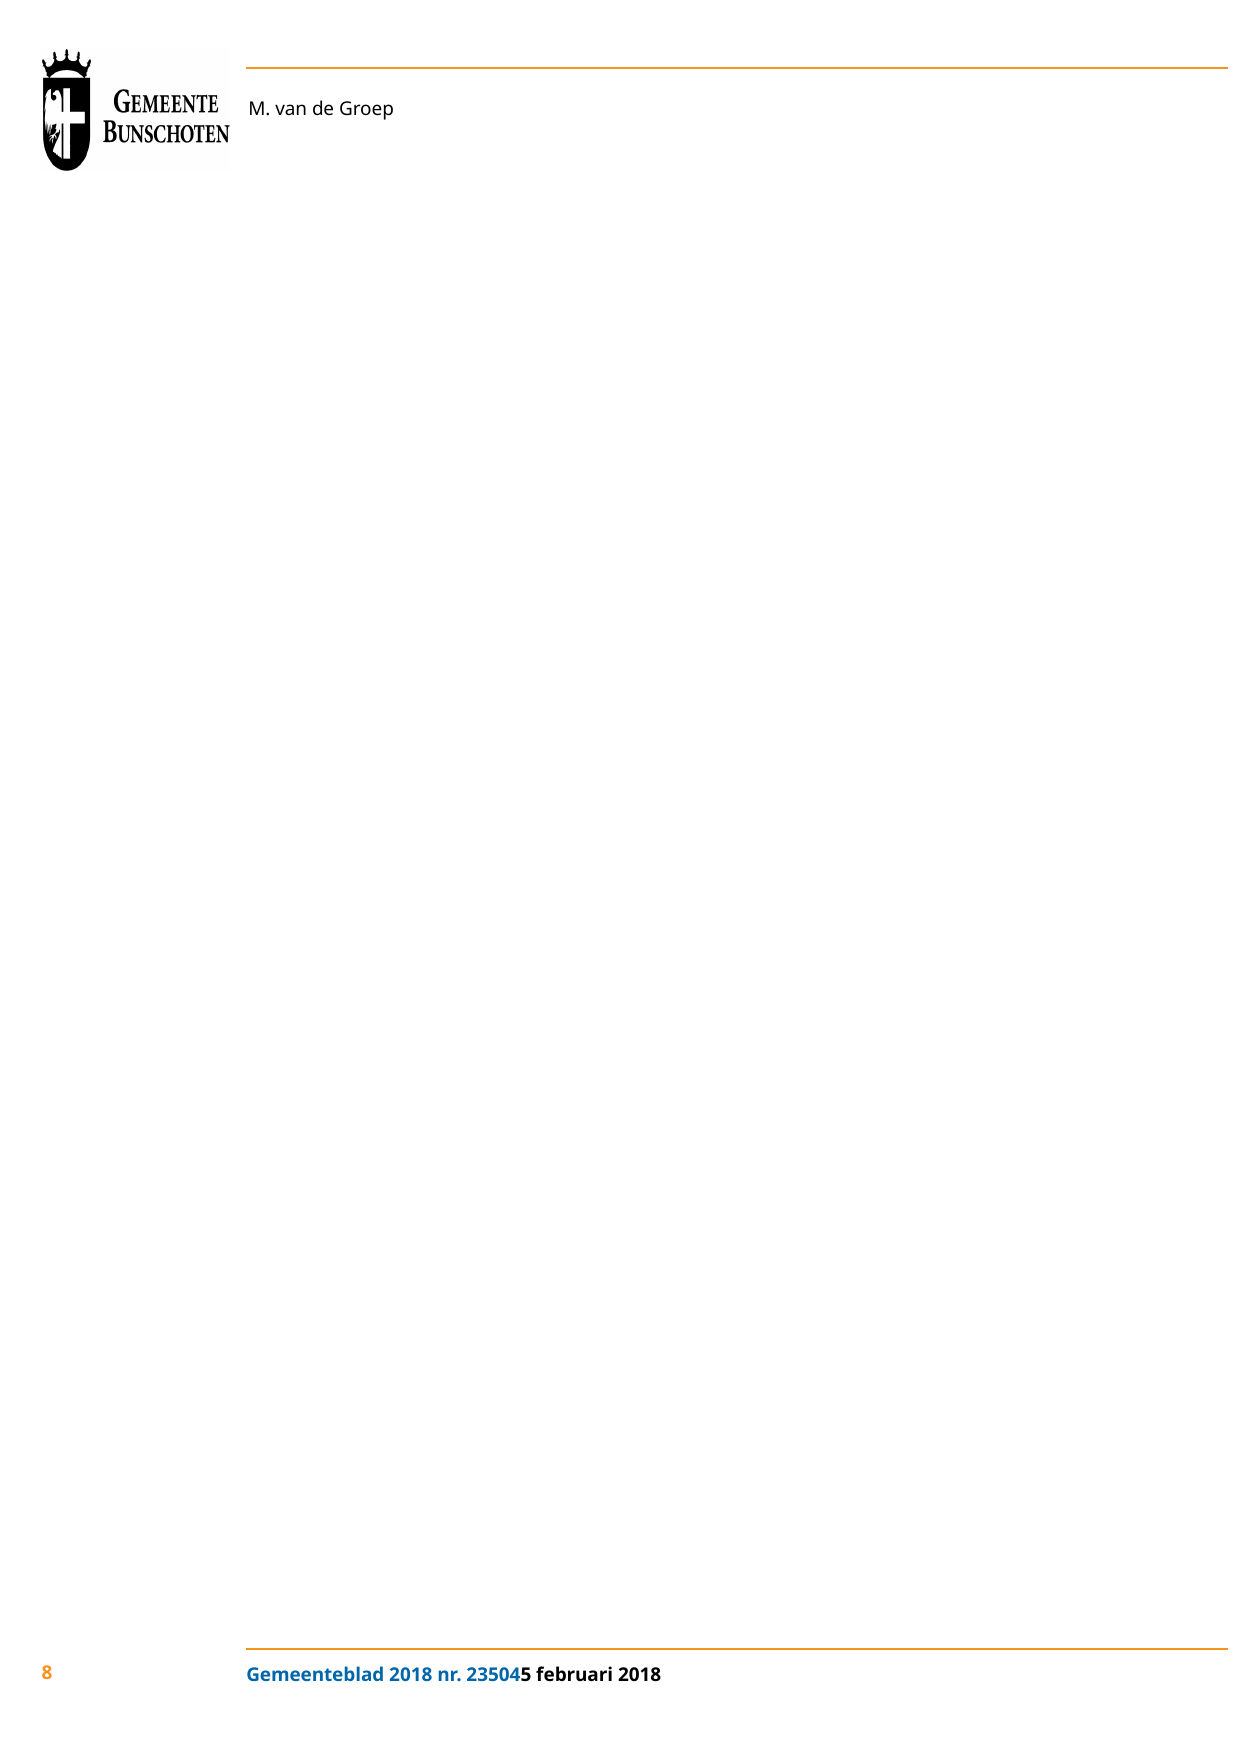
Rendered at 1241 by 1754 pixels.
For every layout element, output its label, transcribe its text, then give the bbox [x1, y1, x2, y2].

picture [41, 47, 231, 172]
text M. van de Groep [248, 95, 1152, 121]
